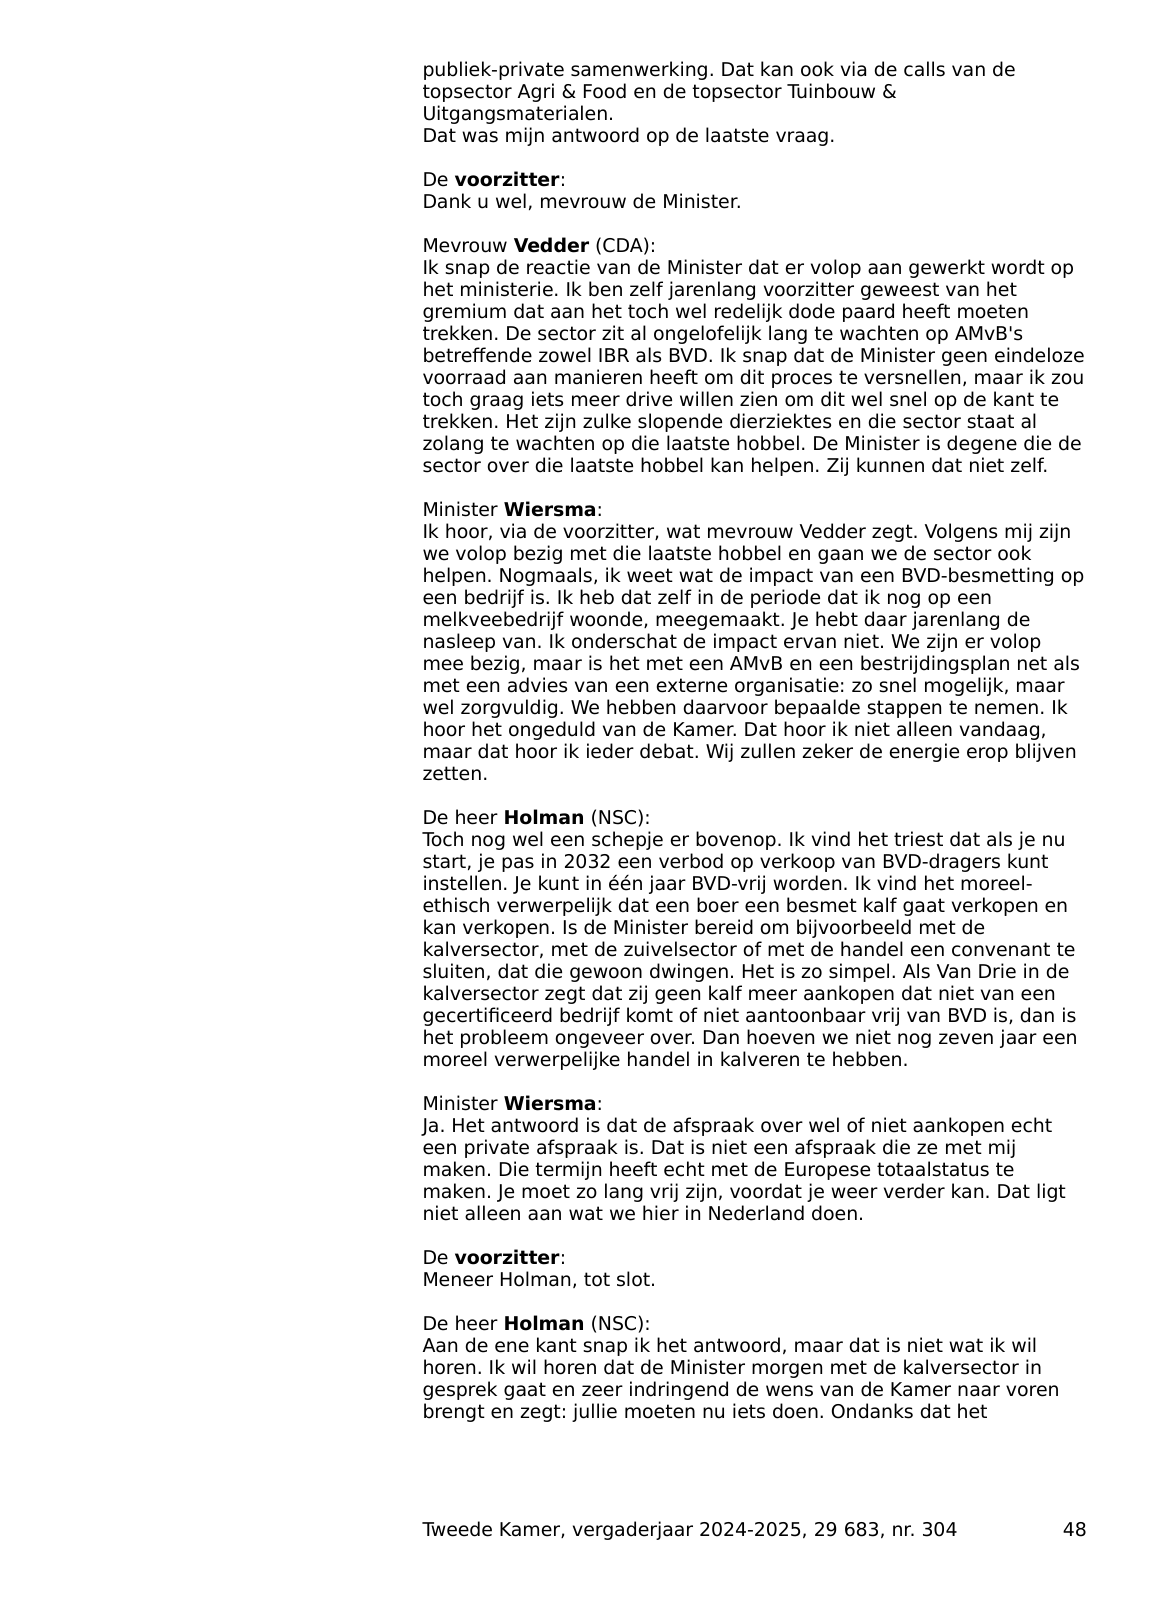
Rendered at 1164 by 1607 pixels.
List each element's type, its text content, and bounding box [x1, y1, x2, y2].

text Toch nog wel een schepje er bovenop. Ik vind het triest dat als je nu start, je pas in 2032 een verbod op verkoop van BVD-dragers kunt instellen. Je kunt in één jaar BVD-vrij worden. Ik vind het moreel-ethisch verwerpelijk dat een boer een besmet kalf gaat verkopen en kan verkopen. Is de Minister bereid om bijvoorbeeld met de kalversector, met de zuivelsector of met de handel een convenant te sluiten, dat die gewoon dwingen. Het is zo simpel. Als Van Drie in de kalversector zegt dat zij geen kalf meer aankopen dat niet van een gecertificeerd bedrijf komt of niet aantoonbaar vrij van BVD is, dan is het probleem ongeveer over. Dan hoeven we niet nog zeven jaar een moreel verwerpelijke handel in kalveren te hebben. [422, 829, 1087, 1071]
text Minister Wiersma: [422, 499, 1087, 521]
text Dat was mijn antwoord op de laatste vraag. [422, 125, 1087, 147]
text Minister Wiersma: [422, 1093, 1087, 1115]
text Meneer Holman, tot slot. [422, 1269, 1087, 1291]
text De heer Holman (NSC): [422, 807, 1087, 829]
text Mevrouw Vedder (CDA): [422, 235, 1087, 257]
text De voorzitter: [422, 1247, 1087, 1269]
text Ik snap de reactie van de Minister dat er volop aan gewerkt wordt op het ministerie. Ik ben zelf jarenlang voorzitter geweest van het gremium dat aan het toch wel redelijk dode paard heeft moeten trekken. De sector zit al ongelofelijk lang te wachten op AMvB's betreffende zowel IBR als BVD. Ik snap dat de Minister geen eindeloze voorraad aan manieren heeft om dit proces te versnellen, maar ik zou toch graag iets meer drive willen zien om dit wel snel op de kant te trekken. Het zijn zulke slopende dierziektes en die sector staat al zolang te wachten op die laatste hobbel. De Minister is degene die de sector over die laatste hobbel kan helpen. Zij kunnen dat niet zelf. [422, 257, 1087, 477]
text Ik hoor, via de voorzitter, wat mevrouw Vedder zegt. Volgens mij zijn we volop bezig met die laatste hobbel en gaan we de sector ook helpen. Nogmaals, ik weet wat de impact van een BVD-besmetting op een bedrijf is. Ik heb dat zelf in de periode dat ik nog op een melkveebedrijf woonde, meegemaakt. Je hebt daar jarenlang de nasleep van. Ik onderschat de impact ervan niet. We zijn er volop mee bezig, maar is het met een AMvB en een bestrijdingsplan net als met een advies van een externe organisatie: zo snel mogelijk, maar wel zorgvuldig. We hebben daarvoor bepaalde stappen te nemen. Ik hoor het ongeduld van de Kamer. Dat hoor ik niet alleen vandaag, maar dat hoor ik ieder debat. Wij zullen zeker de energie erop blijven zetten. [422, 521, 1087, 785]
text Ja. Het antwoord is dat de afspraak over wel of niet aankopen echt een private afspraak is. Dat is niet een afspraak die ze met mij maken. Die termijn heeft echt met de Europese totaalstatus te maken. Je moet zo lang vrij zijn, voordat je weer verder kan. Dat ligt niet alleen aan wat we hier in Nederland doen. [422, 1115, 1087, 1225]
text Aan de ene kant snap ik het antwoord, maar dat is niet wat ik wil horen. Ik wil horen dat de Minister morgen met de kalversector in gesprek gaat en zeer indringend de wens van de Kamer naar voren brengt en zegt: jullie moeten nu iets doen. Ondanks dat het [422, 1335, 1087, 1423]
text De voorzitter: [422, 169, 1087, 191]
text publiek-private samenwerking. Dat kan ook via de calls van de topsector Agri & Food en de topsector Tuinbouw & Uitgangsmaterialen. [422, 59, 1087, 125]
text De heer Holman (NSC): [422, 1313, 1087, 1335]
text Dank u wel, mevrouw de Minister. [422, 191, 1087, 213]
